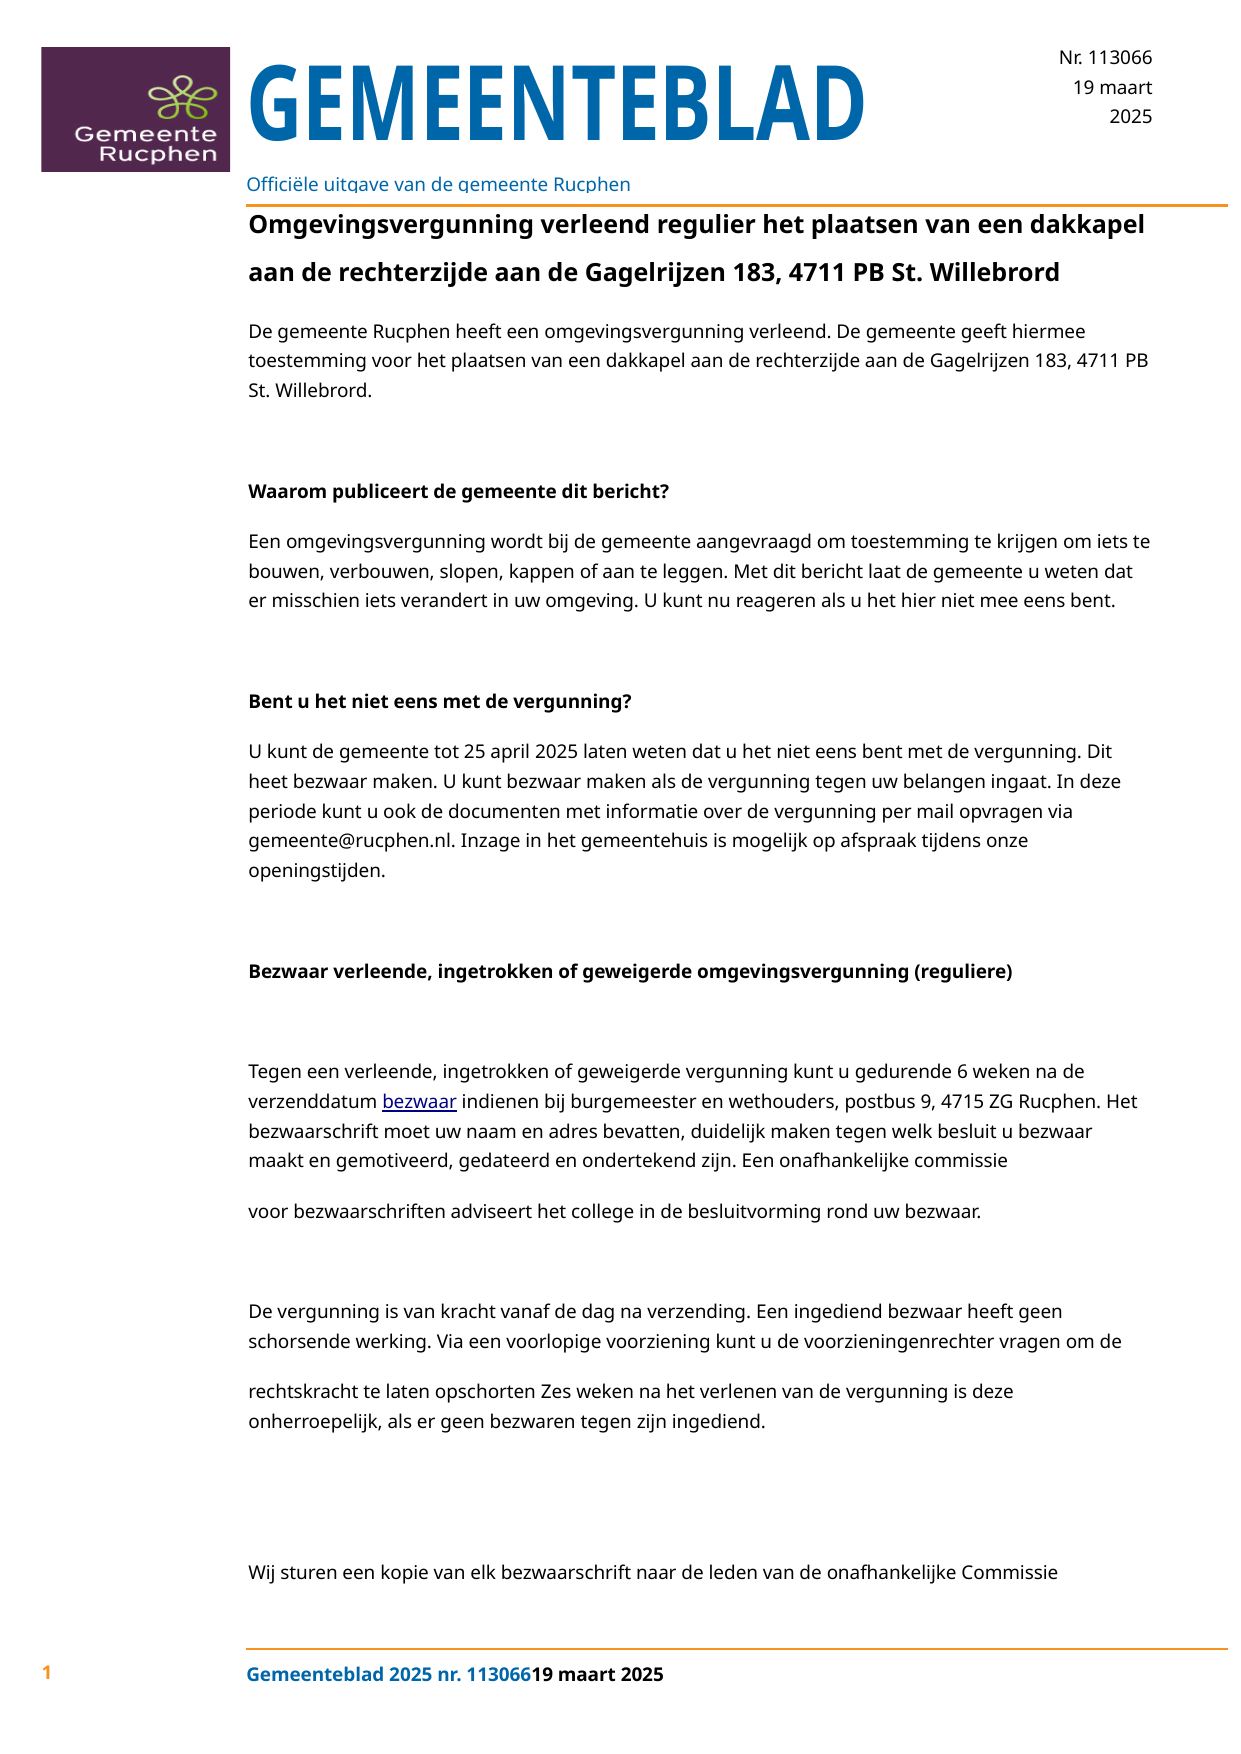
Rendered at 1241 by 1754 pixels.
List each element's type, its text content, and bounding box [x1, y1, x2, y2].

text Wij sturen een kopie van elk bezwaarschrift naar de leden van de onafhankelijke Commissie [248, 1559, 1152, 1585]
picture [41, 47, 231, 172]
text Een omgevingsvergunning wordt bij de gemeente aangevraagd om toestemming te krijgen om iets te bouwen, verbouwen, slopen, kappen of aan te leggen. Met dit bericht laat de gemeente u weten dat er misschien iets verandert in uw omgeving. U kunt nu reageren als u het hier niet mee eens bent. [248, 528, 1152, 613]
text Bent u het niet eens met de vergunning? [248, 688, 1152, 714]
text U kunt de gemeente tot 25 april 2025 laten weten dat u het niet eens bent met de vergunning. Dit heet bezwaar maken. U kunt bezwaar maken als de vergunning tegen uw belangen ingaat. In deze periode kunt u ook de documenten met informatie over de vergunning per mail opvragen via gemeente@rucphen.nl. Inzage in het gemeentehuis is mogelijk op afspraak tijdens onze openingstijden. [248, 739, 1152, 883]
text Omgevingsvergunning verleend regulier het plaatsen van een dakkapel aan de rechterzijde aan de Gagelrijzen 183, 4711 PB St. Willebrord [248, 207, 1152, 288]
text Waarom publiceert de gemeente dit bericht? [248, 478, 1152, 504]
text De gemeente Rucphen heeft een omgevingsvergunning verleend. De gemeente geeft hiermee toestemming voor het plaatsen van een dakkapel aan de rechterzijde aan de Gagelrijzen 183, 4711 PB St. Willebrord. [248, 318, 1152, 403]
text De vergunning is van kracht vanaf de dag na verzending. Een ingediend bezwaar heeft geen schorsende werking. Via een voorlopige voorziening kunt u de voorzieningenrechter vragen om de [248, 1299, 1152, 1354]
text voor bezwaarschriften adviseert het college in de besluitvorming rond uw bezwaar. [248, 1198, 1152, 1224]
text Bezwaar verleende, ingetrokken of geweigerde omgevingsvergunning (reguliere) [248, 958, 1152, 984]
text rechtskracht te laten opschorten Zes weken na het verlenen van de vergunning is deze onherroepelijk, als er geen bezwaren tegen zijn ingediend. [248, 1379, 1152, 1434]
text Tegen een verleende, ingetrokken of geweigerde vergunning kunt u gedurende 6 weken na de verzenddatum bezwaar indienen bij burgemeester en wethouders, postbus 9, 4715 ZG Rucphen. Het bezwaarschrift moet uw naam en adres bevatten, duidelijk maken tegen welk besluit u bezwaar maakt en gemotiveerd, gedateerd en ondertekend zijn. Een onafhankelijke commissie [248, 1059, 1152, 1173]
